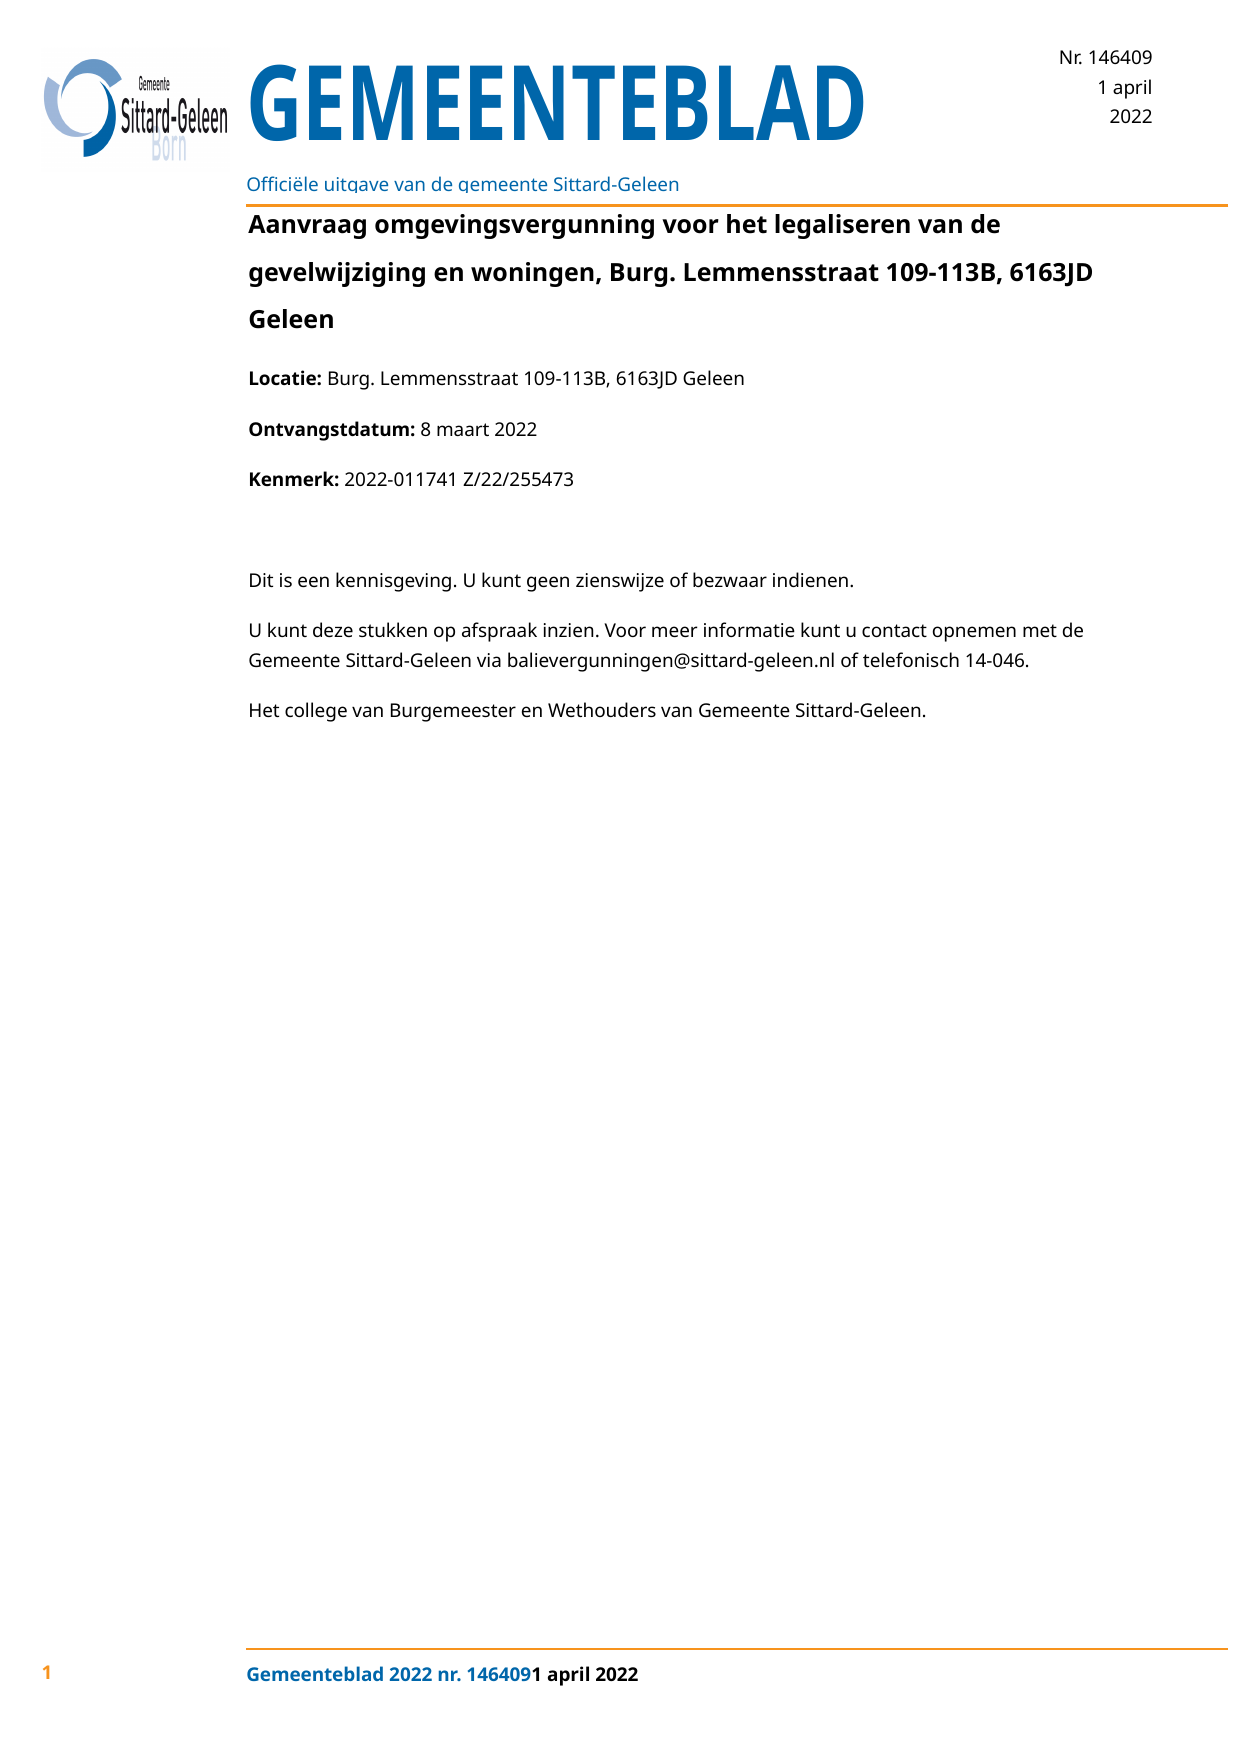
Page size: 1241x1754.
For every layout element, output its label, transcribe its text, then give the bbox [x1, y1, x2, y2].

text Kenmerk: 2022-011741 Z/22/255473 [248, 466, 1152, 492]
text Het college van Burgemeester en Wethouders van Gemeente Sittard-Geleen. [248, 698, 1152, 723]
picture [41, 47, 231, 172]
text Aanvraag omgevingsvergunning voor het legaliseren van de gevelwijziging en woningen, Burg. Lemmensstraat 109-113B, 6163JD Geleen [248, 207, 1152, 336]
text Ontvangstdatum: 8 maart 2022 [248, 416, 1152, 442]
text Locatie: Burg. Lemmensstraat 109-113B, 6163JD Geleen [248, 366, 1152, 391]
text Dit is een kennisgeving. U kunt geen zienswijze of bezwaar indienen. [248, 567, 1152, 593]
text U kunt deze stukken op afspraak inzien. Voor meer informatie kunt u contact opnemen met de Gemeente Sittard-Geleen via balievergunningen@sittard-geleen.nl of telefonisch 14-046. [248, 618, 1152, 673]
